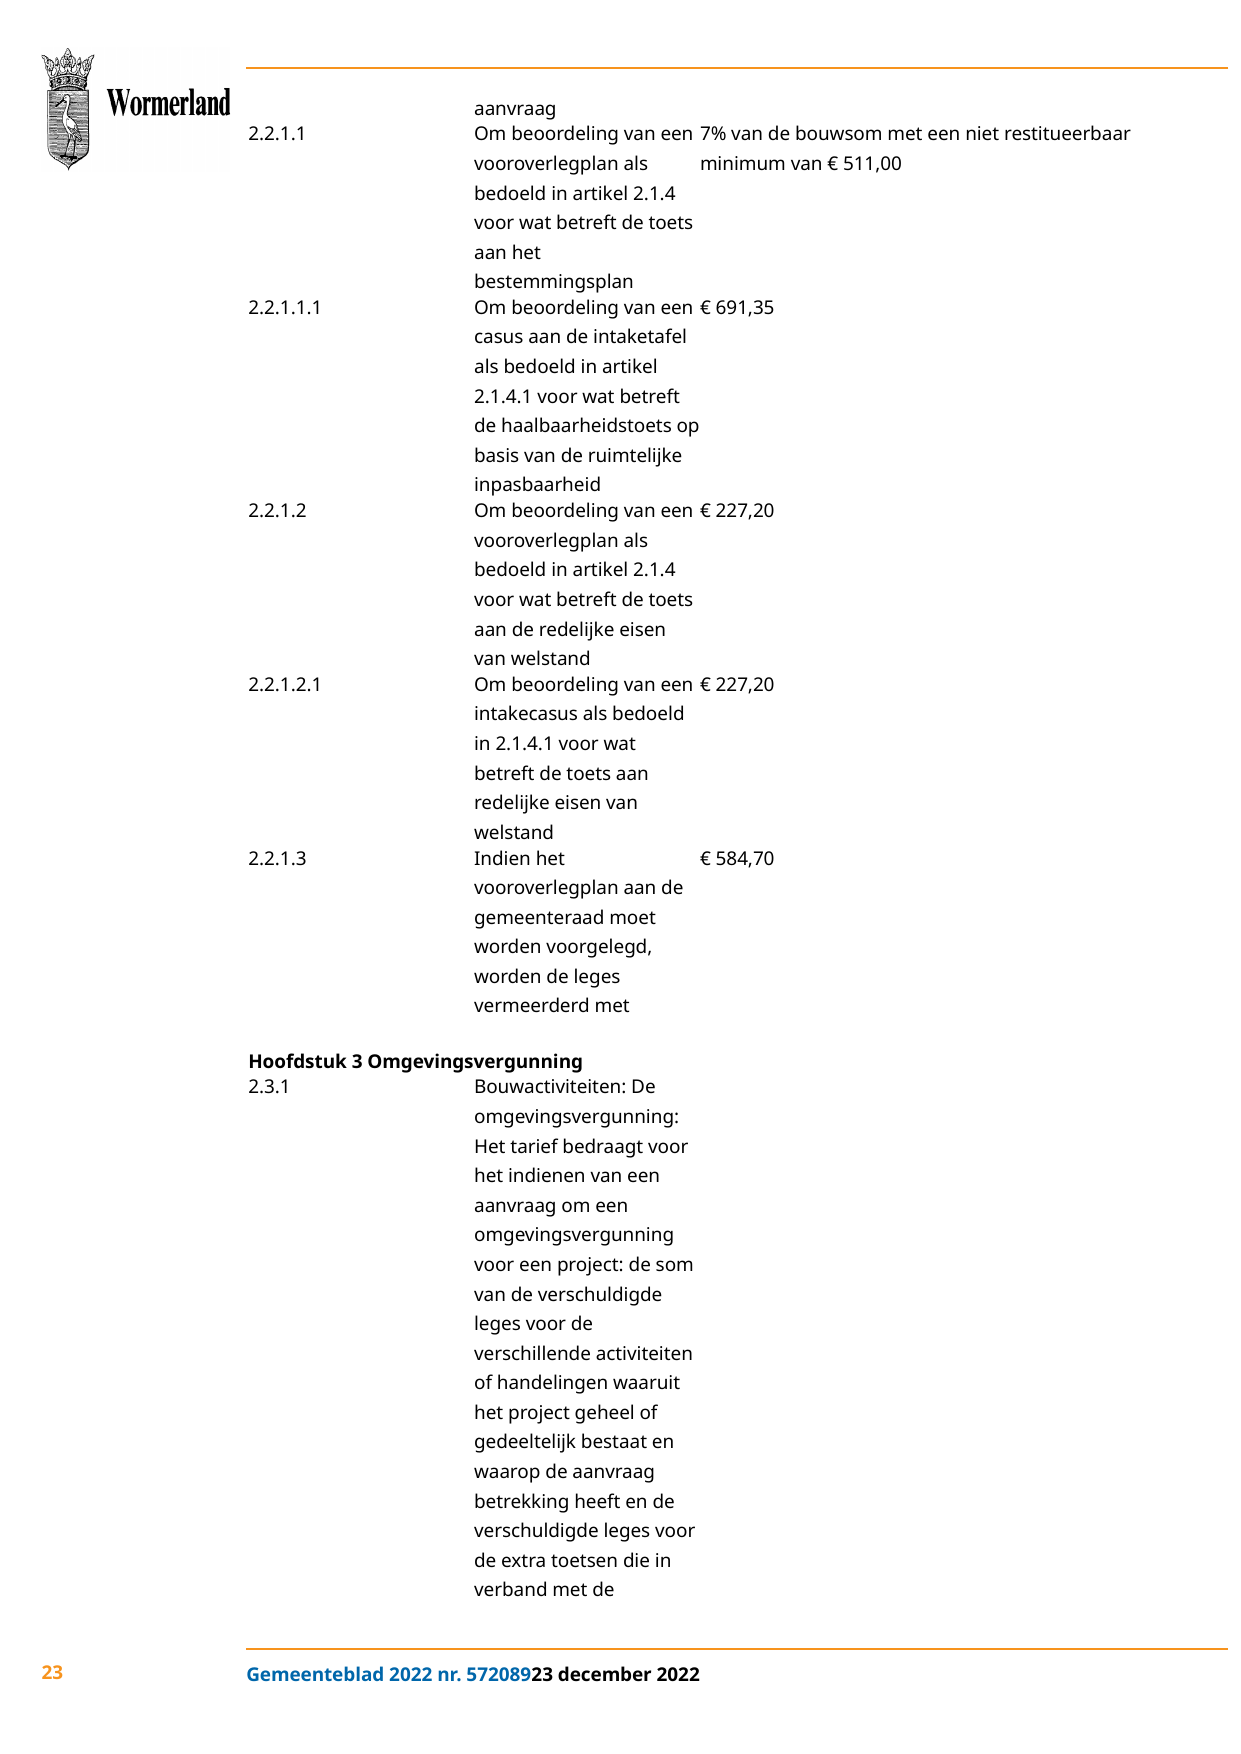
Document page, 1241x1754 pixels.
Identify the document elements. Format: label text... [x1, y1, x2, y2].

table_cell [926, 95, 1152, 121]
table_cell [926, 498, 1152, 671]
table_cell [926, 671, 1152, 845]
table_cell € 227,20 [700, 498, 926, 671]
table_cell 2.3.1 [248, 1074, 474, 1602]
table_cell Bouwactiviteiten: De omgevingsvergunning: Het tarief bedraagt voor het indienen van een aanvraag om een omgevingsvergunning voor een project: de som van de verschuldigde leges voor de verschillende activiteiten of handelingen waaruit het project geheel of gedeeltelijk bestaat en waarop de aanvraag betrekking heeft en de verschuldigde leges voor de extra toetsen die in verband met de [474, 1074, 700, 1602]
table_cell Om beoordeling van een intakecasus als bedoeld in 2.1.4.1 voor wat betreft de toets aan redelijke eisen van welstand [474, 671, 700, 845]
table_cell Om beoordeling van een vooroverlegplan als bedoeld in artikel 2.1.4 voor wat betreft de toets aan de redelijke eisen van welstand [474, 498, 700, 671]
table_cell 2.2.1.1 [248, 121, 474, 294]
table_cell 2.2.1.2.1 [248, 671, 474, 845]
table_cell [926, 294, 1152, 497]
table_cell € 227,20 [700, 671, 926, 845]
table_cell Hoofdstuk 3 Omgevingsvergunning [248, 1018, 1152, 1074]
table_cell 2.2.1.2 [248, 498, 474, 671]
table_cell [926, 1074, 1152, 1602]
table_cell Om beoordeling van een vooroverlegplan als bedoeld in artikel 2.1.4 voor wat betreft de toets aan het bestemmingsplan [474, 121, 700, 294]
table_cell [700, 1074, 926, 1602]
table_cell aanvraag [474, 95, 700, 121]
table_cell 2.2.1.1.1 [248, 294, 474, 497]
table_cell 7% van de bouwsom met een niet restitueerbaar minimum van € 511,00 [700, 121, 1152, 294]
table_cell € 584,70 [700, 845, 926, 1018]
table_cell Om beoordeling van een casus aan de intaketafel als bedoeld in artikel 2.1.4.1 voor wat betreft de haalbaarheidstoets op basis van de ruimtelijke inpasbaarheid [474, 294, 700, 497]
table_cell Indien het vooroverlegplan aan de gemeenteraad moet worden voorgelegd, worden de leges vermeerderd met [474, 845, 700, 1018]
table_cell [248, 95, 474, 121]
table_cell 2.2.1.3 [248, 845, 474, 1018]
table_cell [700, 95, 926, 121]
table_cell [926, 845, 1152, 1018]
picture [41, 47, 231, 172]
table_cell € 691,35 [700, 294, 926, 497]
